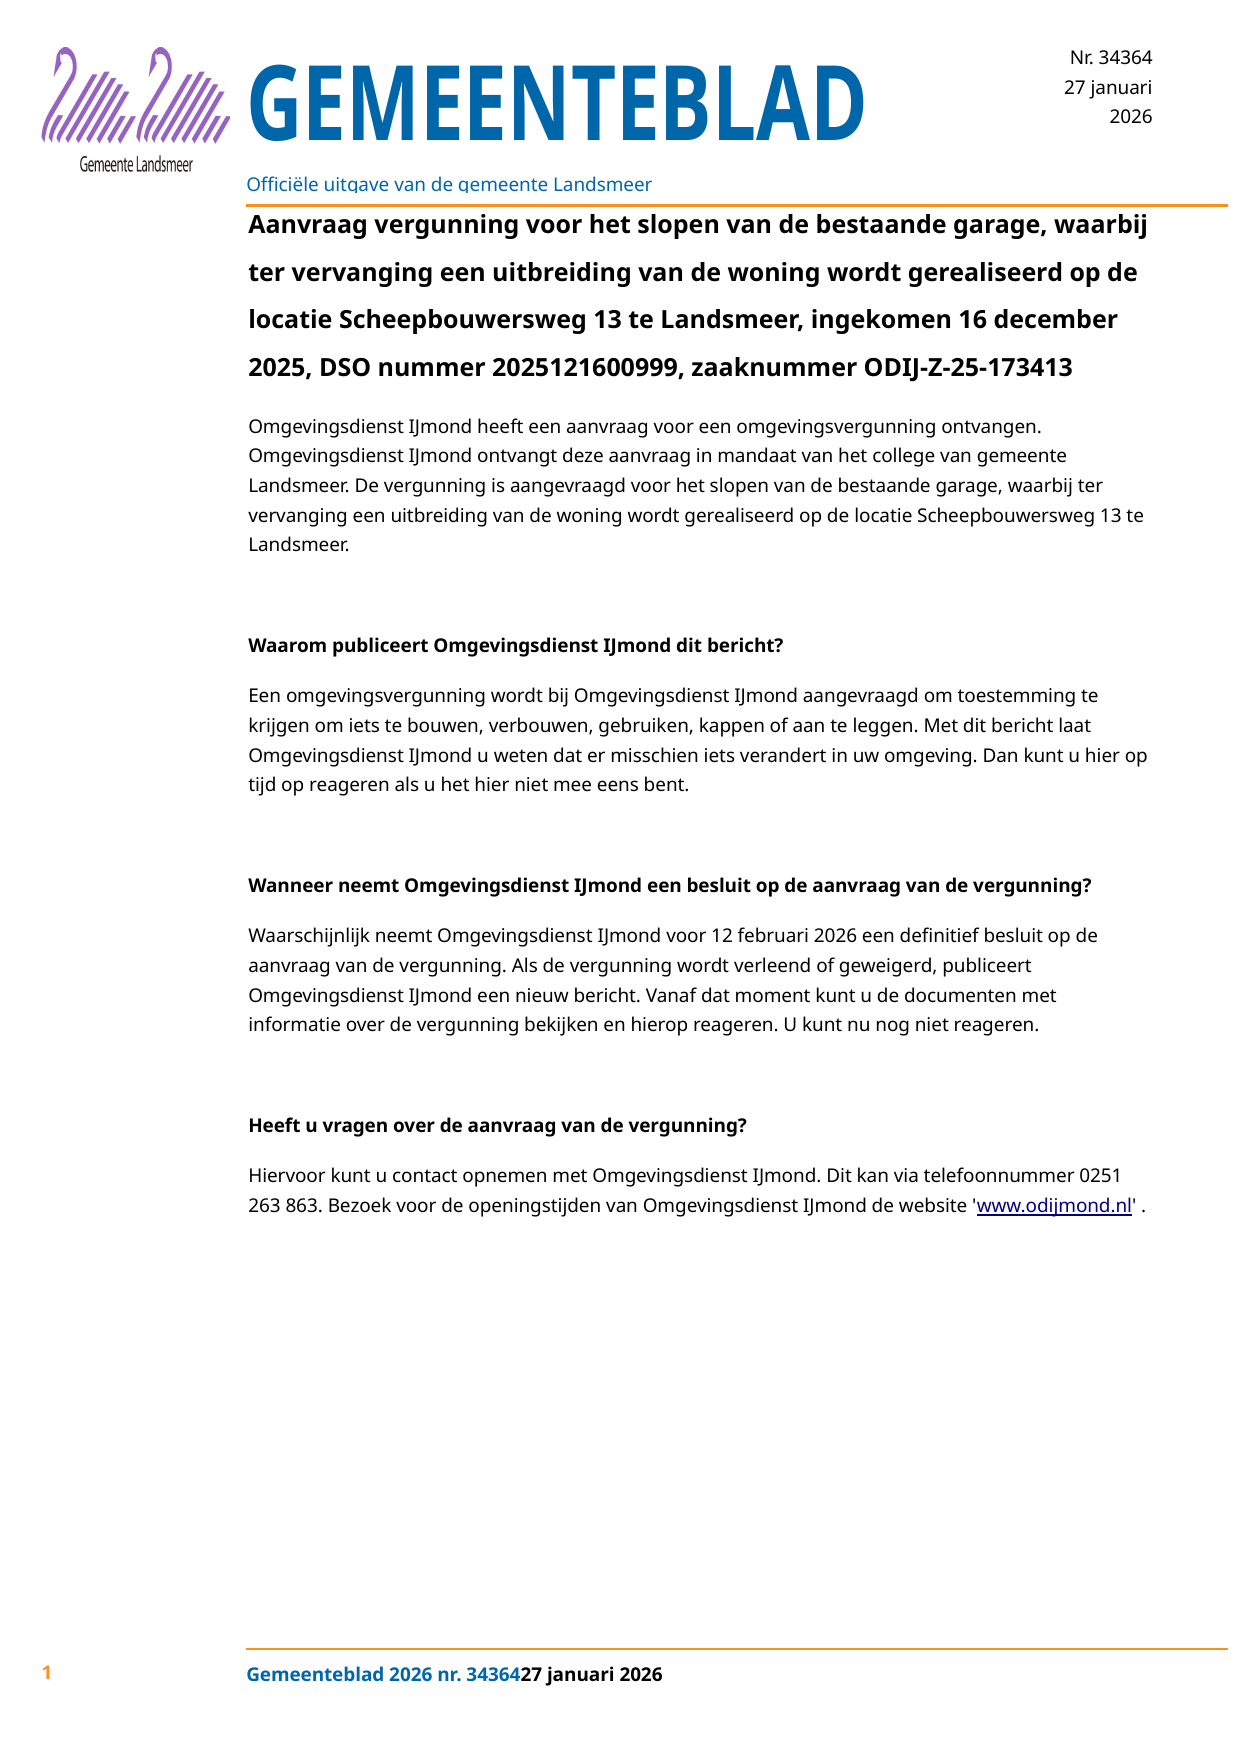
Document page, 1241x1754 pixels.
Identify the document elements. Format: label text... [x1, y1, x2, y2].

text Aanvraag vergunning voor het slopen van de bestaande garage, waarbij ter vervanging een uitbreiding van de woning wordt gerealiseerd op de locatie Scheepbouwersweg 13 te Landsmeer, ingekomen 16 december 2025, DSO nummer 2025121600999, zaaknummer ODIJ-Z-25-173413 [248, 207, 1152, 384]
picture [41, 47, 231, 172]
text Een omgevingsvergunning wordt bij Omgevingsdienst IJmond aangevraagd om toestemming te krijgen om iets te bouwen, verbouwen, gebruiken, kappen of aan te leggen. Met dit bericht laat Omgevingsdienst IJmond u weten dat er misschien iets verandert in uw omgeving. Dan kunt u hier op tijd op reageren als u het hier niet mee eens bent. [248, 683, 1152, 797]
text Heeft u vragen over de aanvraag van de vergunning? [248, 1112, 1152, 1138]
text Hiervoor kunt u contact opnemen met Omgevingsdienst IJmond. Dit kan via telefoonnummer 0251 263 863. Bezoek voor de openingstijden van Omgevingsdienst IJmond de website 'www.odijmond.nl' . [248, 1163, 1152, 1218]
text Wanneer neemt Omgevingsdienst IJmond een besluit op de aanvraag van de vergunning? [248, 872, 1152, 898]
text Waarom publiceert Omgevingsdienst IJmond dit bericht? [248, 632, 1152, 658]
text Omgevingsdienst IJmond heeft een aanvraag voor een omgevingsvergunning ontvangen. Omgevingsdienst IJmond ontvangt deze aanvraag in mandaat van het college van gemeente Landsmeer. De vergunning is aangevraagd voor het slopen van de bestaande garage, waarbij ter vervanging een uitbreiding van de woning wordt gerealiseerd op de locatie Scheepbouwersweg 13 te Landsmeer. [248, 413, 1152, 557]
text Waarschijnlijk neemt Omgevingsdienst IJmond voor 12 februari 2026 een definitief besluit op de aanvraag van de vergunning. Als de vergunning wordt verleend of geweigerd, publiceert Omgevingsdienst IJmond een nieuw bericht. Vanaf dat moment kunt u de documenten met informatie over de vergunning bekijken en hierop reageren. U kunt nu nog niet reageren. [248, 923, 1152, 1037]
